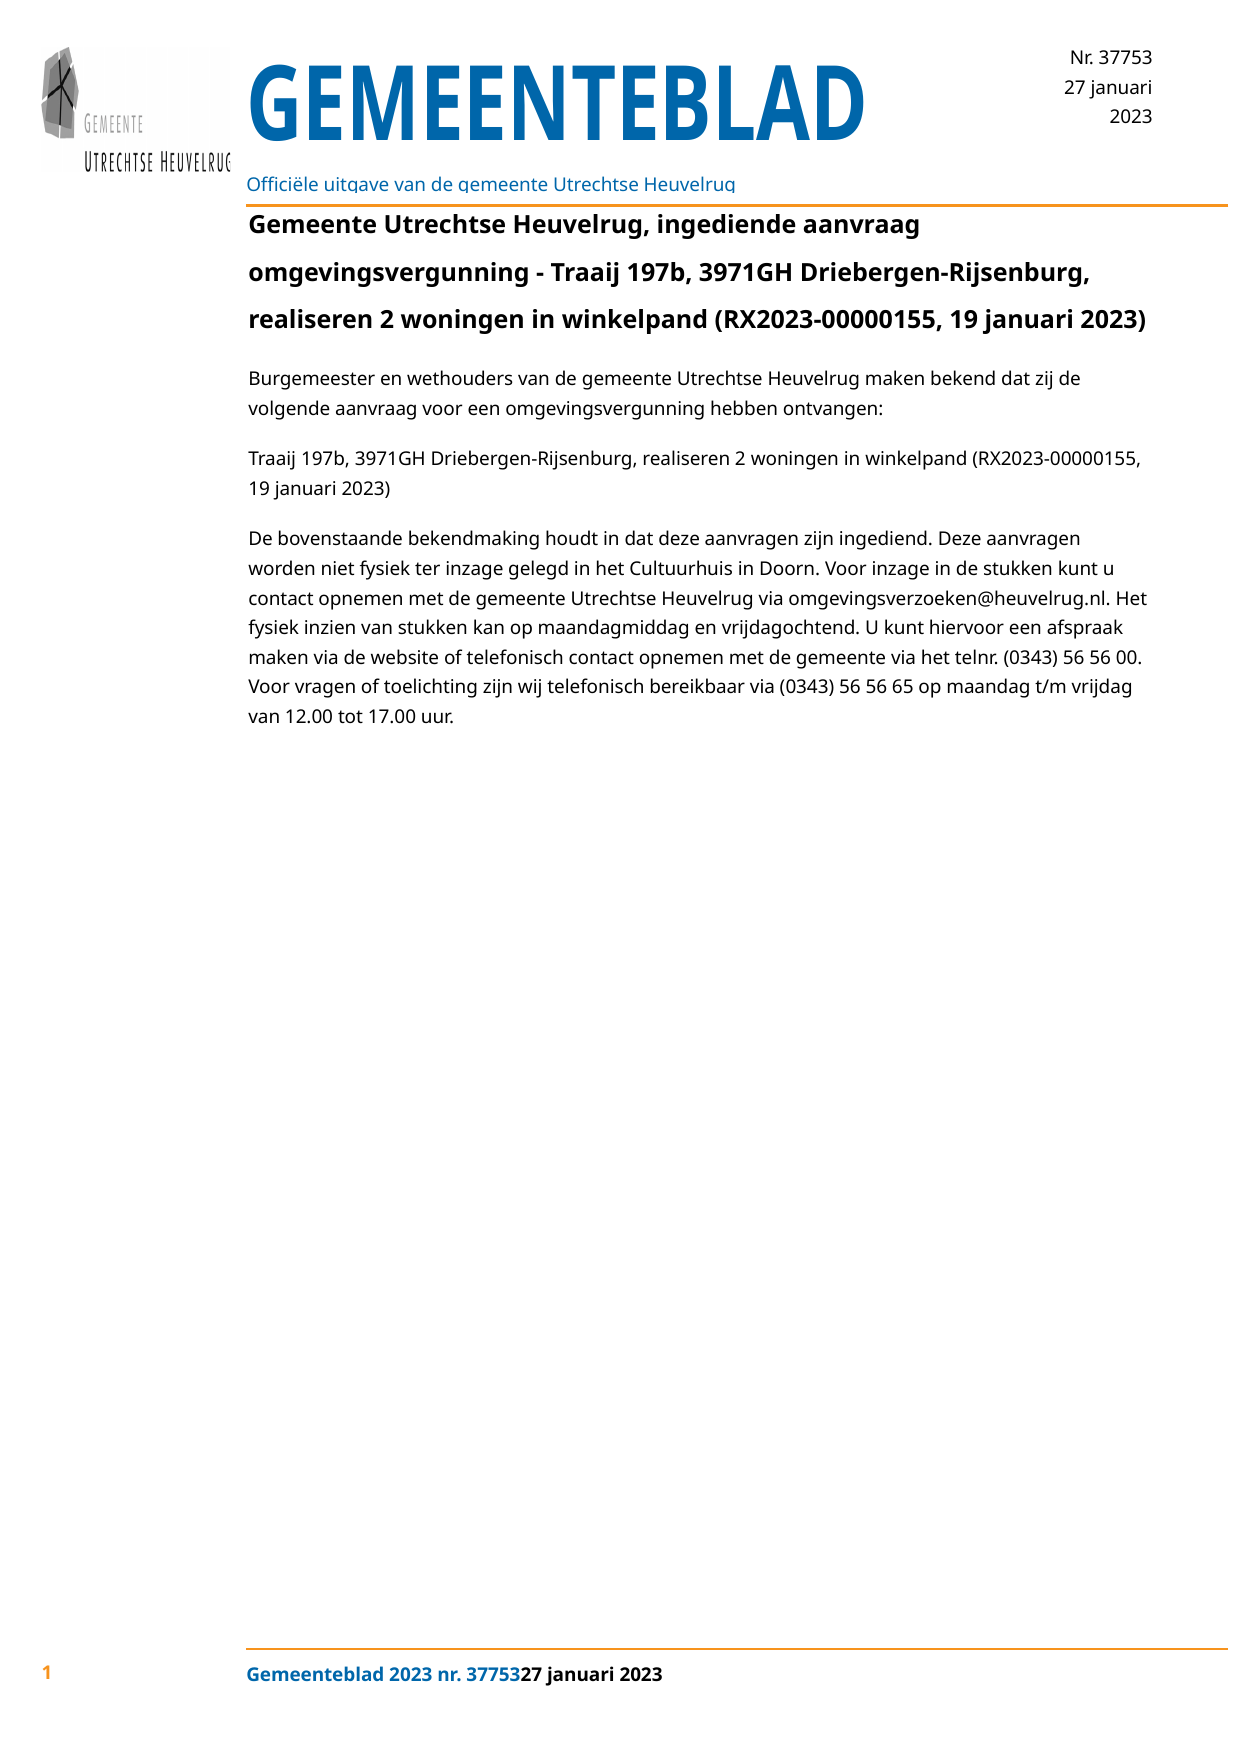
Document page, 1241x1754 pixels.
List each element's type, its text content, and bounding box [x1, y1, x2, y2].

picture [41, 47, 231, 172]
text Gemeente Utrechtse Heuvelrug, ingediende aanvraag omgevingsvergunning - Traaij 197b, 3971GH Driebergen-Rijsenburg, realiseren 2 woningen in winkelpand (RX2023-00000155, 19 januari 2023) [248, 207, 1152, 336]
text Traaij 197b, 3971GH Driebergen-Rijsenburg, realiseren 2 woningen in winkelpand (RX2023-00000155, 19 januari 2023) [248, 446, 1152, 501]
text De bovenstaande bekendmaking houdt in dat deze aanvragen zijn ingediend. Deze aanvragen worden niet fysiek ter inzage gelegd in het Cultuurhuis in Doorn. Voor inzage in de stukken kunt u contact opnemen met de gemeente Utrechtse Heuvelrug via omgevingsverzoeken@heuvelrug.nl. Het fysiek inzien van stukken kan op maandagmiddag en vrijdagochtend. U kunt hiervoor een afspraak maken via de website of telefonisch contact opnemen met de gemeente via het telnr. (0343) 56 56 00. Voor vragen of toelichting zijn wij telefonisch bereikbaar via (0343) 56 56 65 op maandag t/m vrijdag van 12.00 tot 17.00 uur. [248, 526, 1152, 729]
text Burgemeester en wethouders van de gemeente Utrechtse Heuvelrug maken bekend dat zij de volgende aanvraag voor een omgevingsvergunning hebben ontvangen: [248, 366, 1152, 421]
